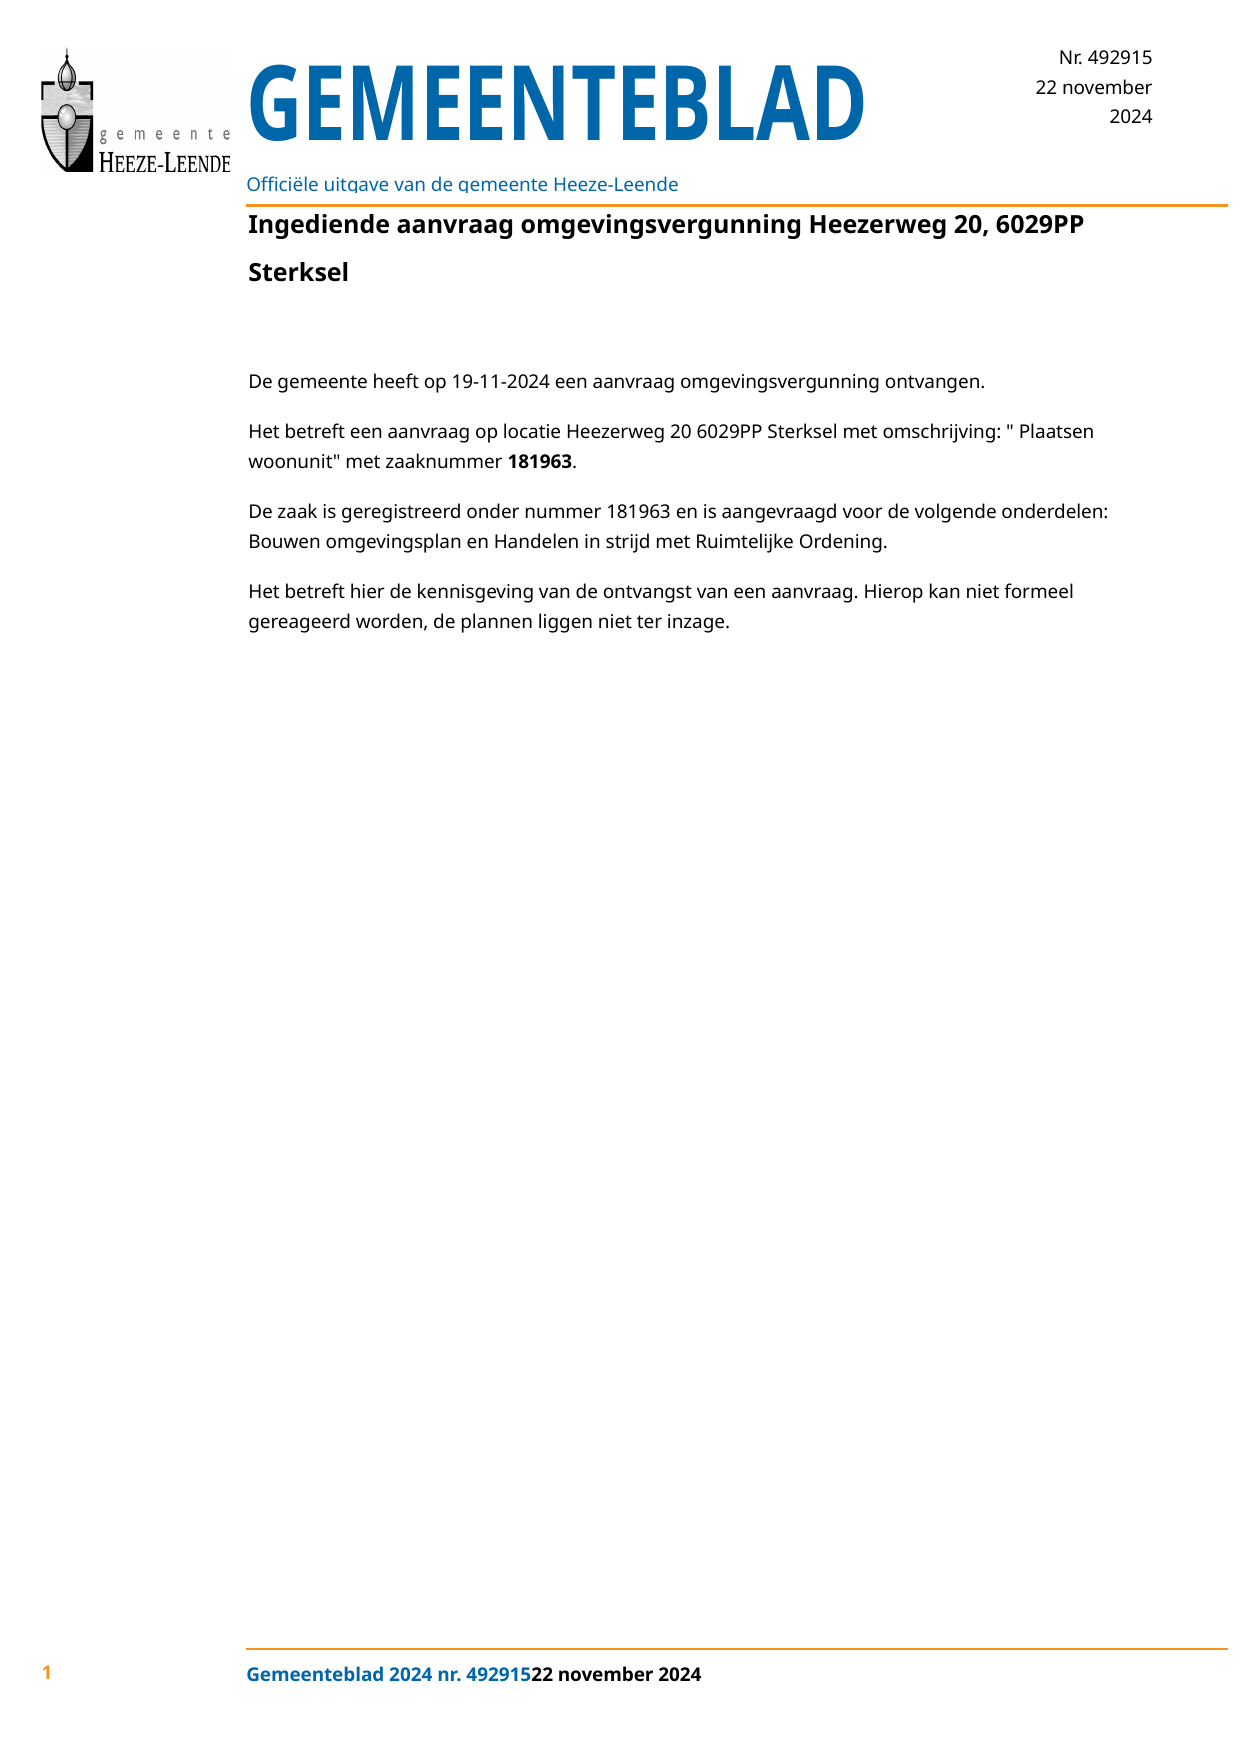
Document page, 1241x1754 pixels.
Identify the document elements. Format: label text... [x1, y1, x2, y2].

text Ingediende aanvraag omgevingsvergunning Heezerweg 20, 6029PP Sterksel [248, 207, 1152, 288]
text Het betreft een aanvraag op locatie Heezerweg 20 6029PP Sterksel met omschrijving: " Plaatsen woonunit" met zaaknummer 181963. [248, 419, 1152, 474]
text De gemeente heeft op 19-11-2024 een aanvraag omgevingsvergunning ontvangen. [248, 368, 1152, 394]
picture [41, 47, 231, 172]
text Het betreft hier de kennisgeving van de ontvangst van een aanvraag. Hierop kan niet formeel gereageerd worden, de plannen liggen niet ter inzage. [248, 579, 1152, 634]
text De zaak is geregistreerd onder nummer 181963 en is aangevraagd voor de volgende onderdelen: Bouwen omgevingsplan en Handelen in strijd met Ruimtelijke Ordening. [248, 499, 1152, 554]
